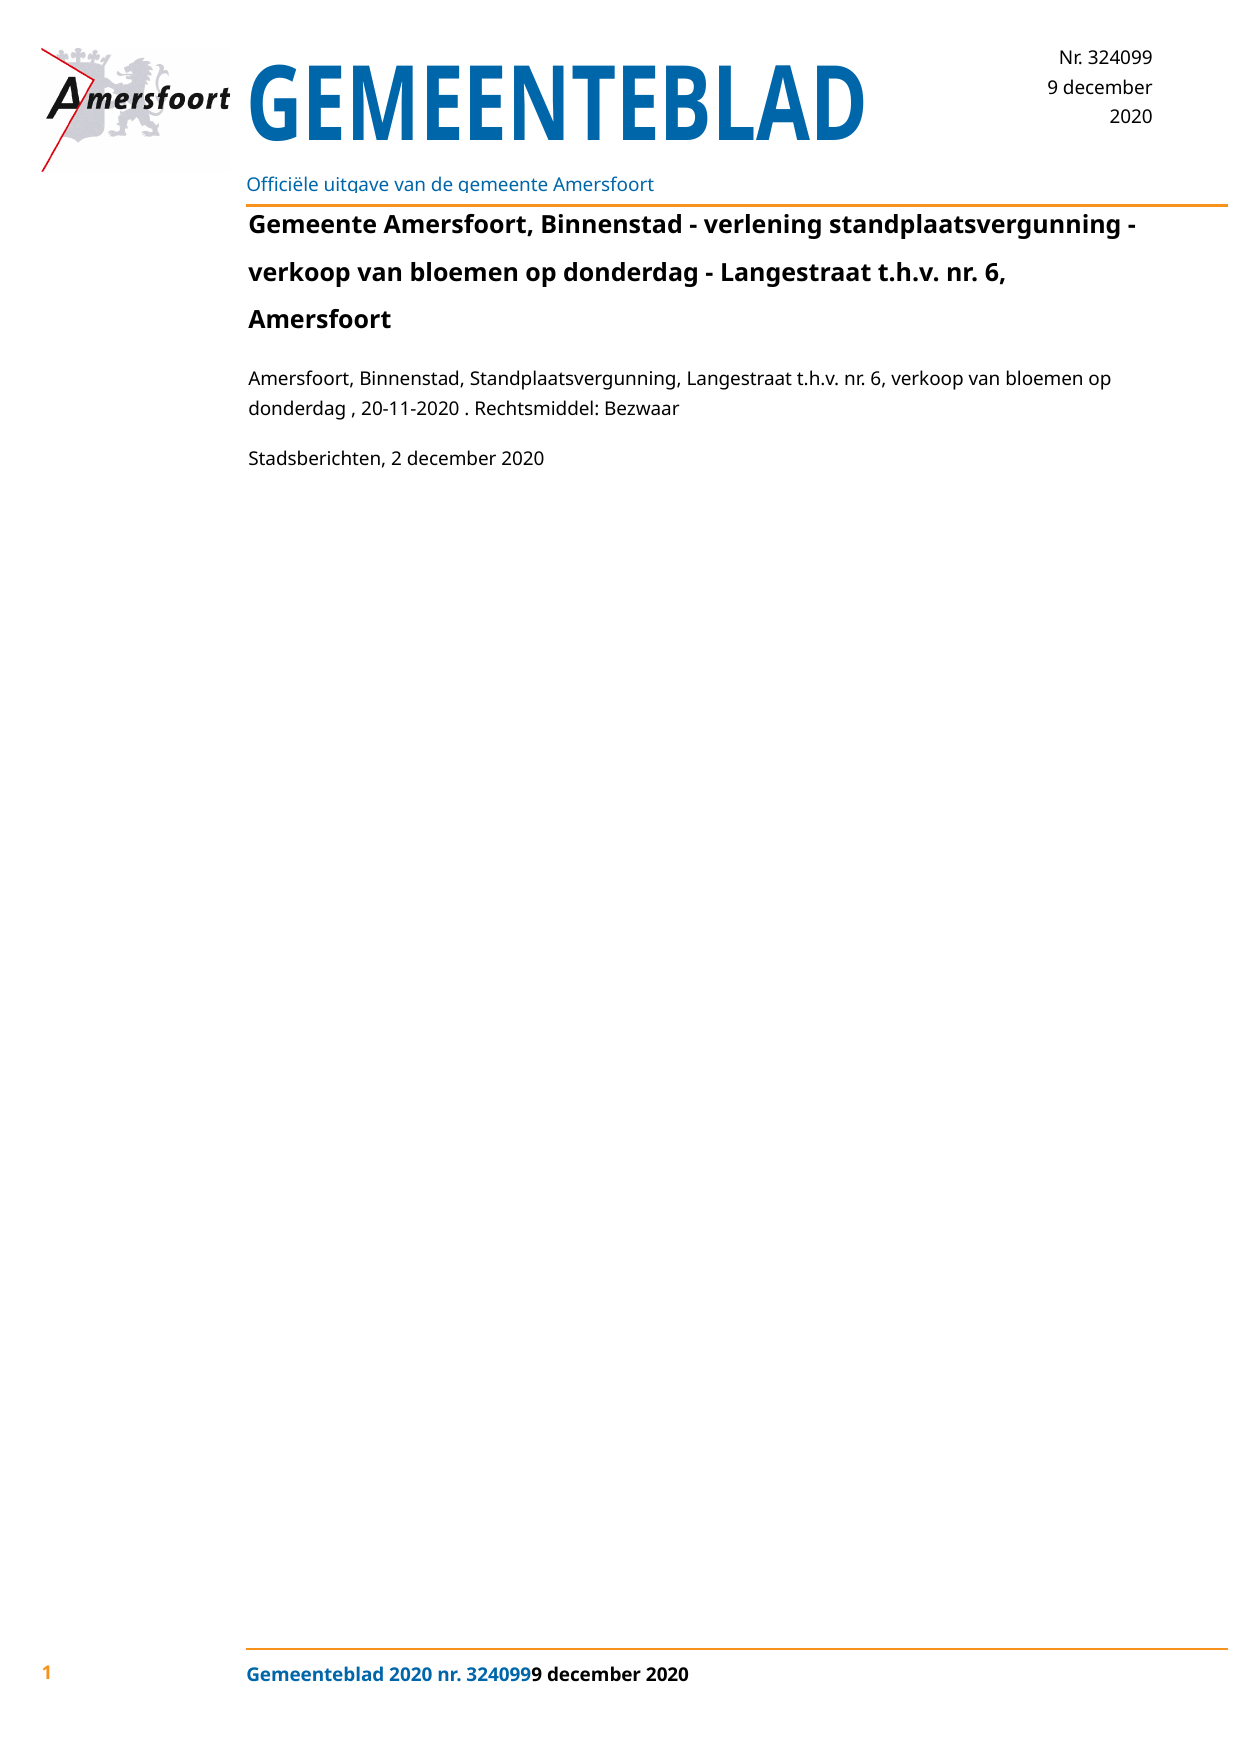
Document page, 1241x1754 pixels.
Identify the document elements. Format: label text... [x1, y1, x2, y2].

text Stadsberichten, 2 december 2020 [248, 446, 1152, 471]
text Amersfoort, Binnenstad, Standplaatsvergunning, Langestraat t.h.v. nr. 6, verkoop van bloemen op donderdag , 20-11-2020 . Rechtsmiddel: Bezwaar [248, 366, 1152, 421]
text Gemeente Amersfoort, Binnenstad - verlening standplaatsvergunning - verkoop van bloemen op donderdag - Langestraat t.h.v. nr. 6, Amersfoort [248, 207, 1152, 336]
picture [41, 47, 231, 172]
